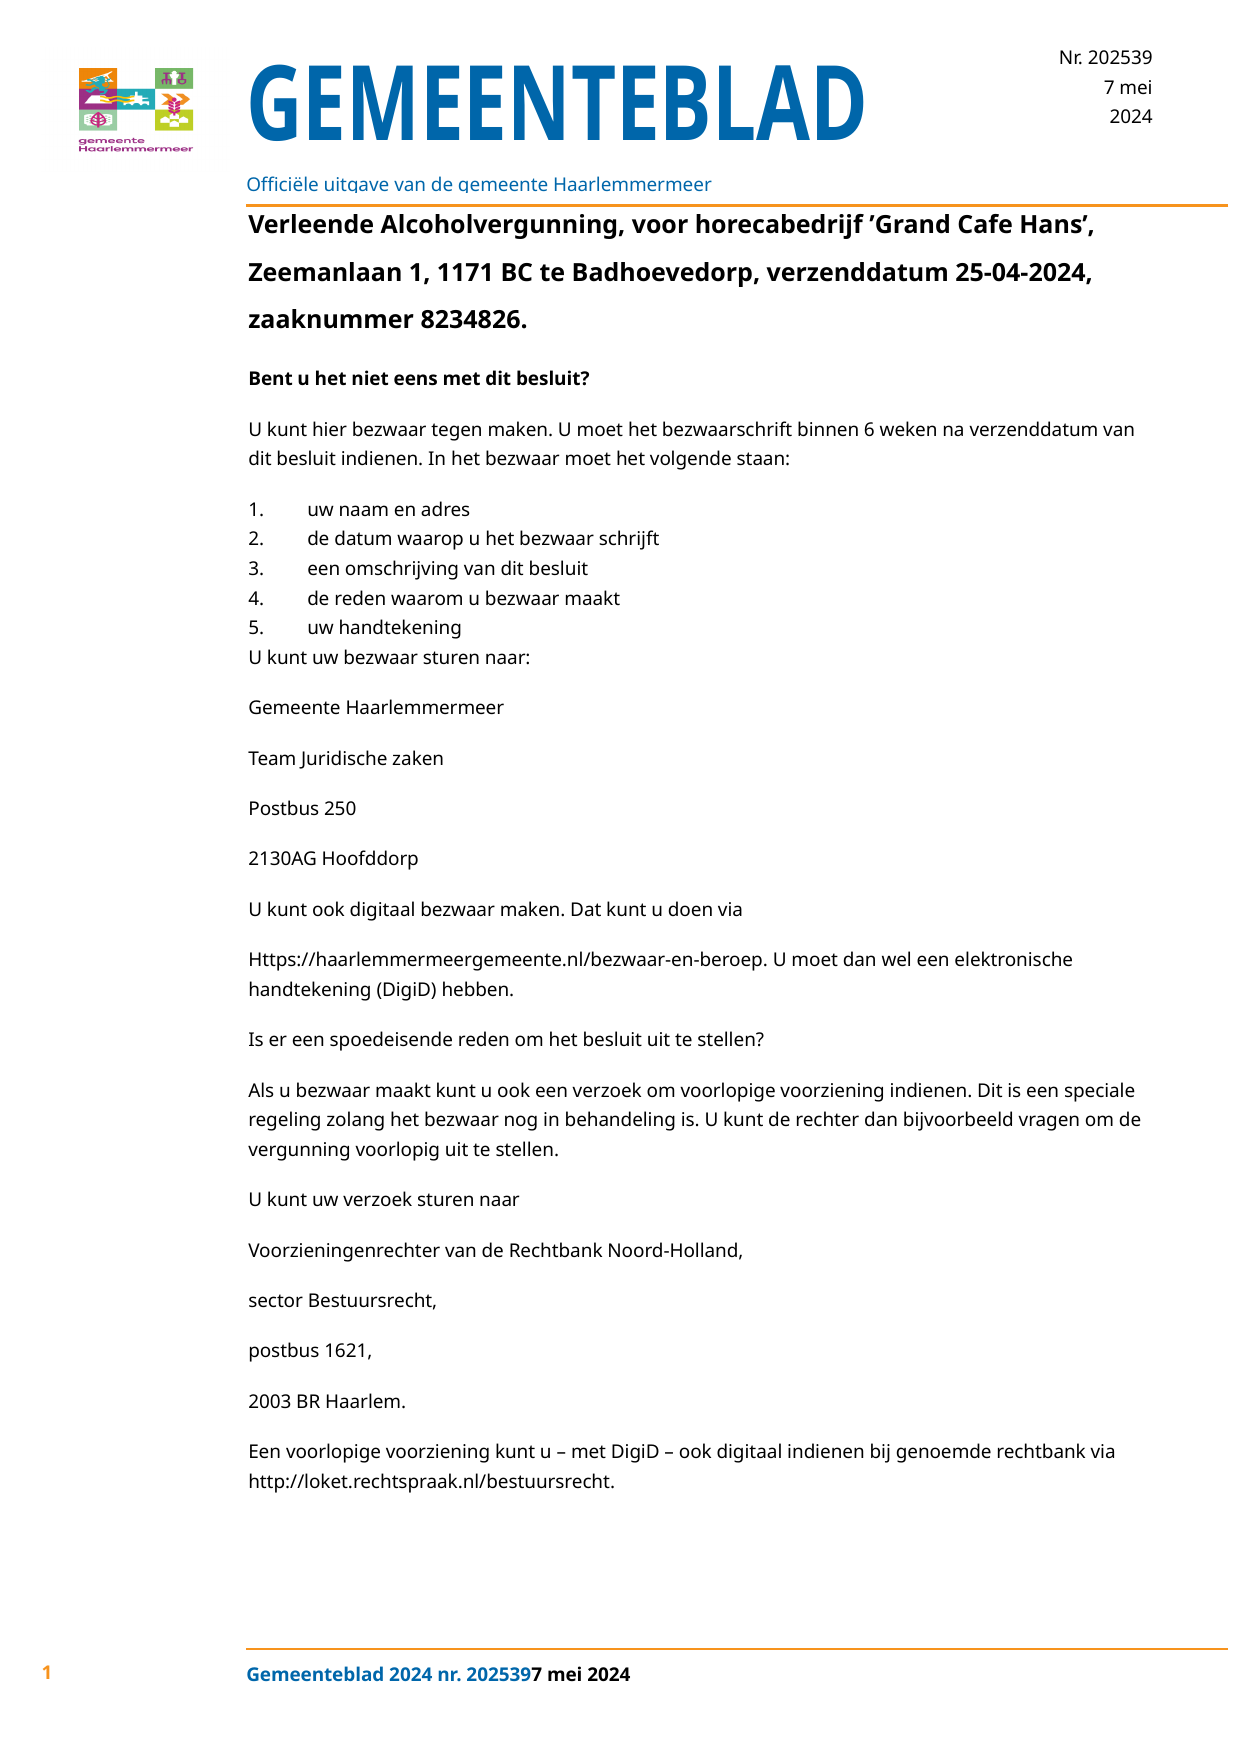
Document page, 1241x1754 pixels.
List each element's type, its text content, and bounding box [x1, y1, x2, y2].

text 2130AG Hoofddorp [248, 846, 1152, 871]
text Bent u het niet eens met dit besluit? [248, 366, 1152, 391]
text U kunt uw bezwaar sturen naar: [248, 644, 1152, 669]
text sector Bestuursrecht, [248, 1287, 1152, 1313]
text U kunt hier bezwaar tegen maken. U moet het bezwaarschrift binnen 6 weken na verzenddatum van dit besluit indienen. In het bezwaar moet het volgende staan: [248, 416, 1152, 471]
text 2003 BR Haarlem. [248, 1388, 1152, 1414]
text postbus 1621, [248, 1338, 1152, 1363]
text U kunt ook digitaal bezwaar maken. Dat kunt u doen via [248, 896, 1152, 922]
picture [41, 47, 231, 172]
list een omschrijving van dit besluit [248, 555, 1152, 581]
list uw handtekening [248, 614, 1152, 640]
text Een voorlopige voorziening kunt u – met DigiD – ook digitaal indienen bij genoemde rechtbank via http://loket.rechtspraak.nl/bestuursrecht. [248, 1438, 1152, 1494]
text U kunt uw verzoek sturen naar [248, 1186, 1152, 1212]
list de datum waarop u het bezwaar schrijft [248, 526, 1152, 551]
text Gemeente Haarlemmermeer [248, 694, 1152, 720]
text Postbus 250 [248, 795, 1152, 821]
text Als u bezwaar maakt kunt u ook een verzoek om voorlopige voorziening indienen. Dit is een speciale regeling zolang het bezwaar nog in behandeling is. U kunt de rechter dan bijvoorbeeld vragen om de vergunning voorlopig uit te stellen. [248, 1077, 1152, 1162]
list uw naam en adres [248, 496, 1152, 522]
text Verleende Alcoholvergunning, voor horecabedrijf ’Grand Cafe Hans’, Zeemanlaan 1, 1171 BC te Badhoevedorp, verzenddatum 25-04-2024, zaaknummer 8234826. [248, 207, 1152, 336]
text Is er een spoedeisende reden om het besluit uit te stellen? [248, 1026, 1152, 1052]
text Team Juridische zaken [248, 745, 1152, 770]
text Https://haarlemmermeergemeente.nl/bezwaar-en-beroep. U moet dan wel een elektronische handtekening (DigiD) hebben. [248, 946, 1152, 1002]
list de reden waarom u bezwaar maakt [248, 585, 1152, 610]
text Voorzieningenrechter van de Rechtbank Noord-Holland, [248, 1237, 1152, 1262]
